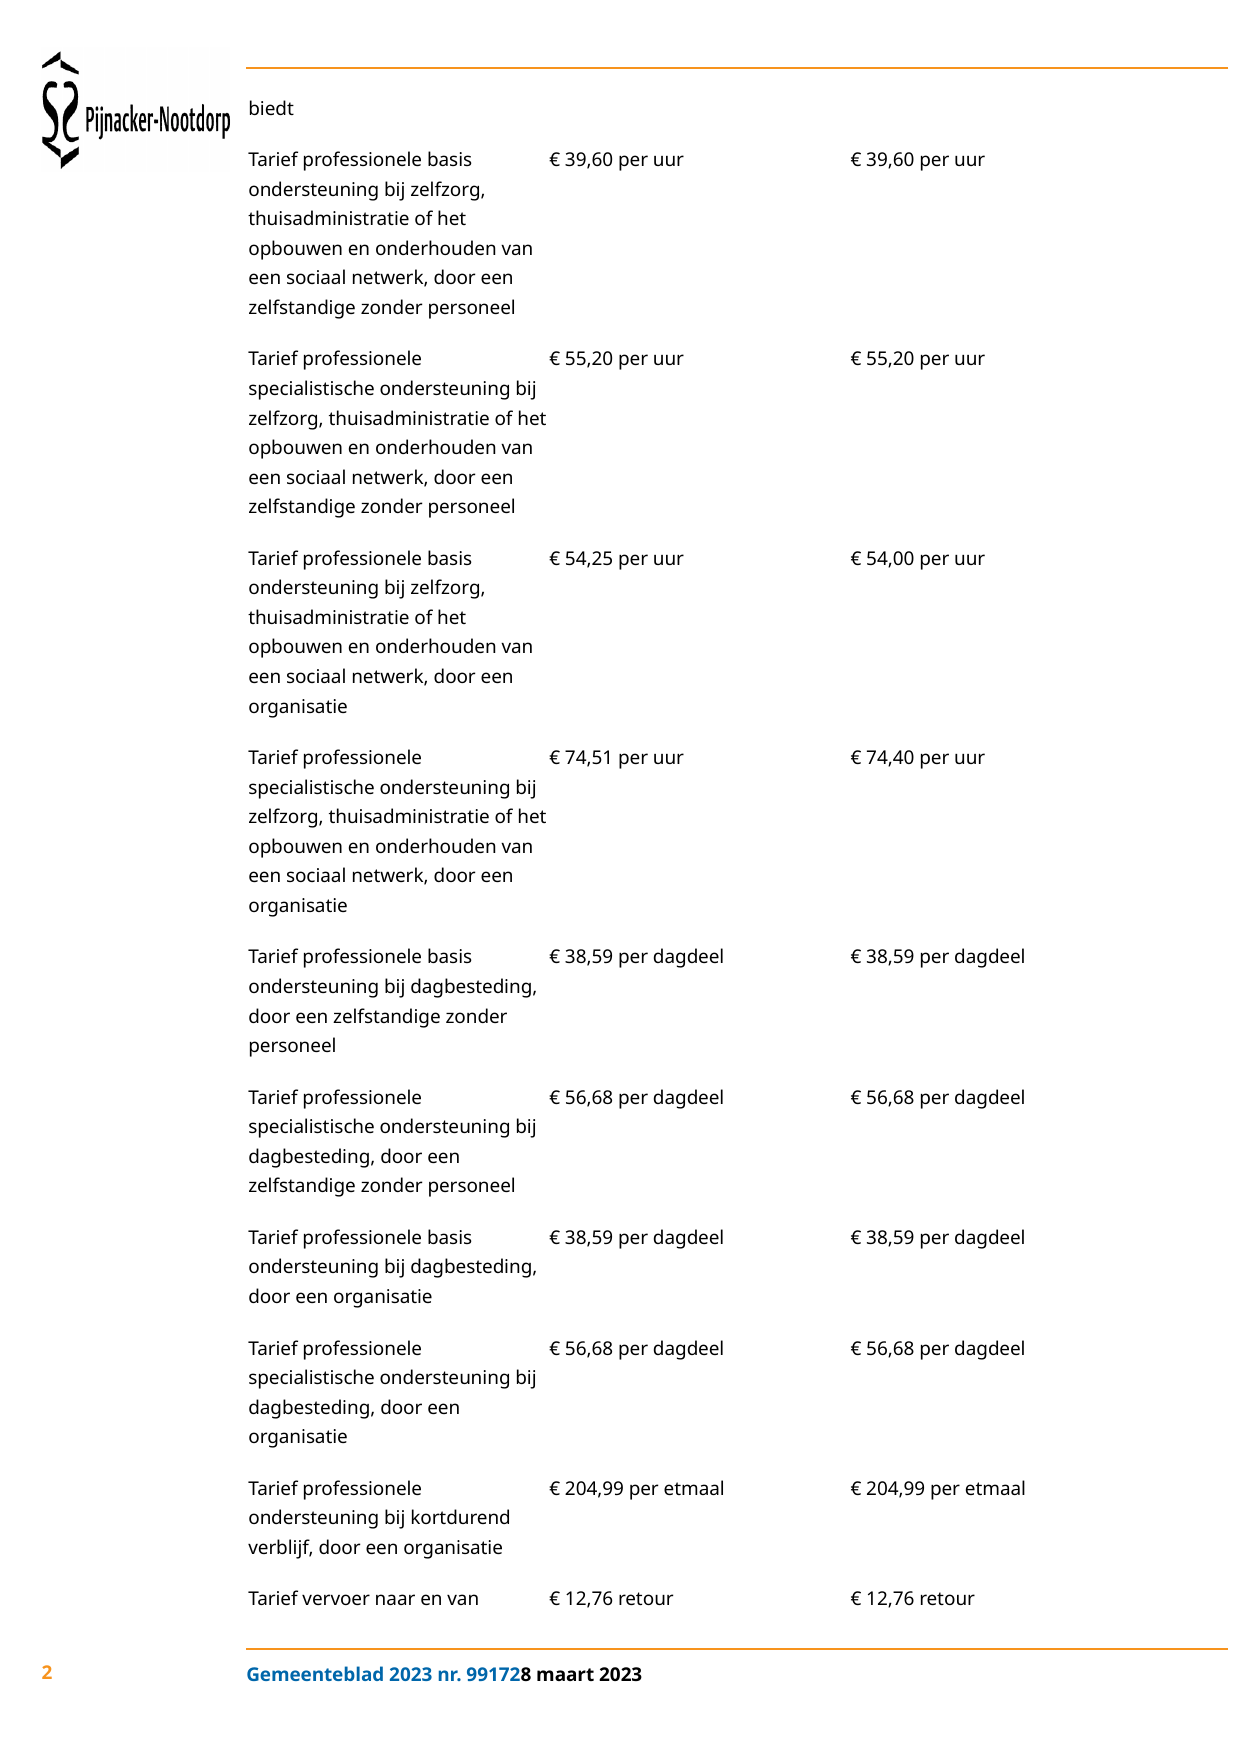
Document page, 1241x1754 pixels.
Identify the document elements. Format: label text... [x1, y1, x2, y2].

table_cell [549, 1199, 850, 1224]
table_cell € 204,99 per etmaal [549, 1475, 850, 1560]
table_cell [850, 1449, 1152, 1475]
table_cell € 54,00 per uur [850, 545, 1152, 719]
picture [41, 47, 231, 172]
table_cell [549, 719, 850, 744]
table_cell [850, 95, 1152, 121]
table_cell € 204,99 per etmaal [850, 1475, 1152, 1560]
table_cell € 56,68 per dagdeel [549, 1335, 850, 1449]
table_cell € 54,25 per uur [549, 545, 850, 719]
table_cell [549, 1560, 850, 1586]
table_cell [850, 918, 1152, 944]
table_cell Tarief professionele basis ondersteuning bij dagbesteding, door een zelfstandige zonder personeel [248, 944, 549, 1058]
table_cell Tarief professionele ondersteuning bij kortdurend verblijf, door een organisatie [248, 1475, 549, 1560]
table_cell [850, 1309, 1152, 1335]
table_cell [850, 320, 1152, 346]
table_cell [549, 320, 850, 346]
table_cell [248, 519, 549, 545]
table_cell [549, 95, 850, 121]
table_cell biedt [248, 95, 549, 121]
table_cell [549, 1309, 850, 1335]
table_cell € 38,59 per dagdeel [549, 1224, 850, 1309]
table_cell Tarief vervoer naar en van [248, 1586, 549, 1611]
table_cell [248, 918, 549, 944]
table_cell Tarief professionele basis ondersteuning bij dagbesteding, door een organisatie [248, 1224, 549, 1309]
table_cell € 55,20 per uur [850, 346, 1152, 519]
table_cell € 39,60 per uur [850, 146, 1152, 320]
table_cell Tarief professionele specialistische ondersteuning bij dagbesteding, door een zelfstandige zonder personeel [248, 1084, 549, 1198]
table_cell € 74,51 per uur [549, 744, 850, 918]
table_cell Tarief professionele specialistische ondersteuning bij zelfzorg, thuisadministratie of het opbouwen en onderhouden van een sociaal netwerk, door een zelfstandige zonder personeel [248, 346, 549, 519]
table_cell Tarief professionele specialistische ondersteuning bij dagbesteding, door een organisatie [248, 1335, 549, 1449]
table_cell € 38,59 per dagdeel [549, 944, 850, 1058]
table_cell [248, 320, 549, 346]
table_cell € 38,59 per dagdeel [850, 1224, 1152, 1309]
table_cell € 56,68 per dagdeel [850, 1335, 1152, 1449]
table_cell [850, 519, 1152, 545]
table_cell € 38,59 per dagdeel [850, 944, 1152, 1058]
table_cell € 12,76 retour [549, 1586, 850, 1611]
table_cell [248, 719, 549, 744]
table_cell [248, 121, 549, 146]
table_cell [850, 1199, 1152, 1224]
table_cell [549, 1449, 850, 1475]
table_cell [549, 1058, 850, 1084]
table_cell [850, 1058, 1152, 1084]
table_cell € 55,20 per uur [549, 346, 850, 519]
table_cell [549, 918, 850, 944]
table_cell [549, 121, 850, 146]
table_cell [248, 1199, 549, 1224]
table_cell € 12,76 retour [850, 1586, 1152, 1611]
table_cell Tarief professionele basis ondersteuning bij zelfzorg, thuisadministratie of het opbouwen en onderhouden van een sociaal netwerk, door een organisatie [248, 545, 549, 719]
table_cell [850, 121, 1152, 146]
table_cell € 56,68 per dagdeel [850, 1084, 1152, 1198]
table_cell Tarief professionele basis ondersteuning bij zelfzorg, thuisadministratie of het opbouwen en onderhouden van een sociaal netwerk, door een zelfstandige zonder personeel [248, 146, 549, 320]
table_cell Tarief professionele specialistische ondersteuning bij zelfzorg, thuisadministratie of het opbouwen en onderhouden van een sociaal netwerk, door een organisatie [248, 744, 549, 918]
table_cell [248, 1309, 549, 1335]
table_cell [248, 1560, 549, 1586]
table_cell € 39,60 per uur [549, 146, 850, 320]
table_cell [248, 1058, 549, 1084]
table_cell [248, 1449, 549, 1475]
table_cell € 56,68 per dagdeel [549, 1084, 850, 1198]
table_cell € 74,40 per uur [850, 744, 1152, 918]
table_cell [850, 1560, 1152, 1586]
table_cell [850, 719, 1152, 744]
table_cell [549, 519, 850, 545]
